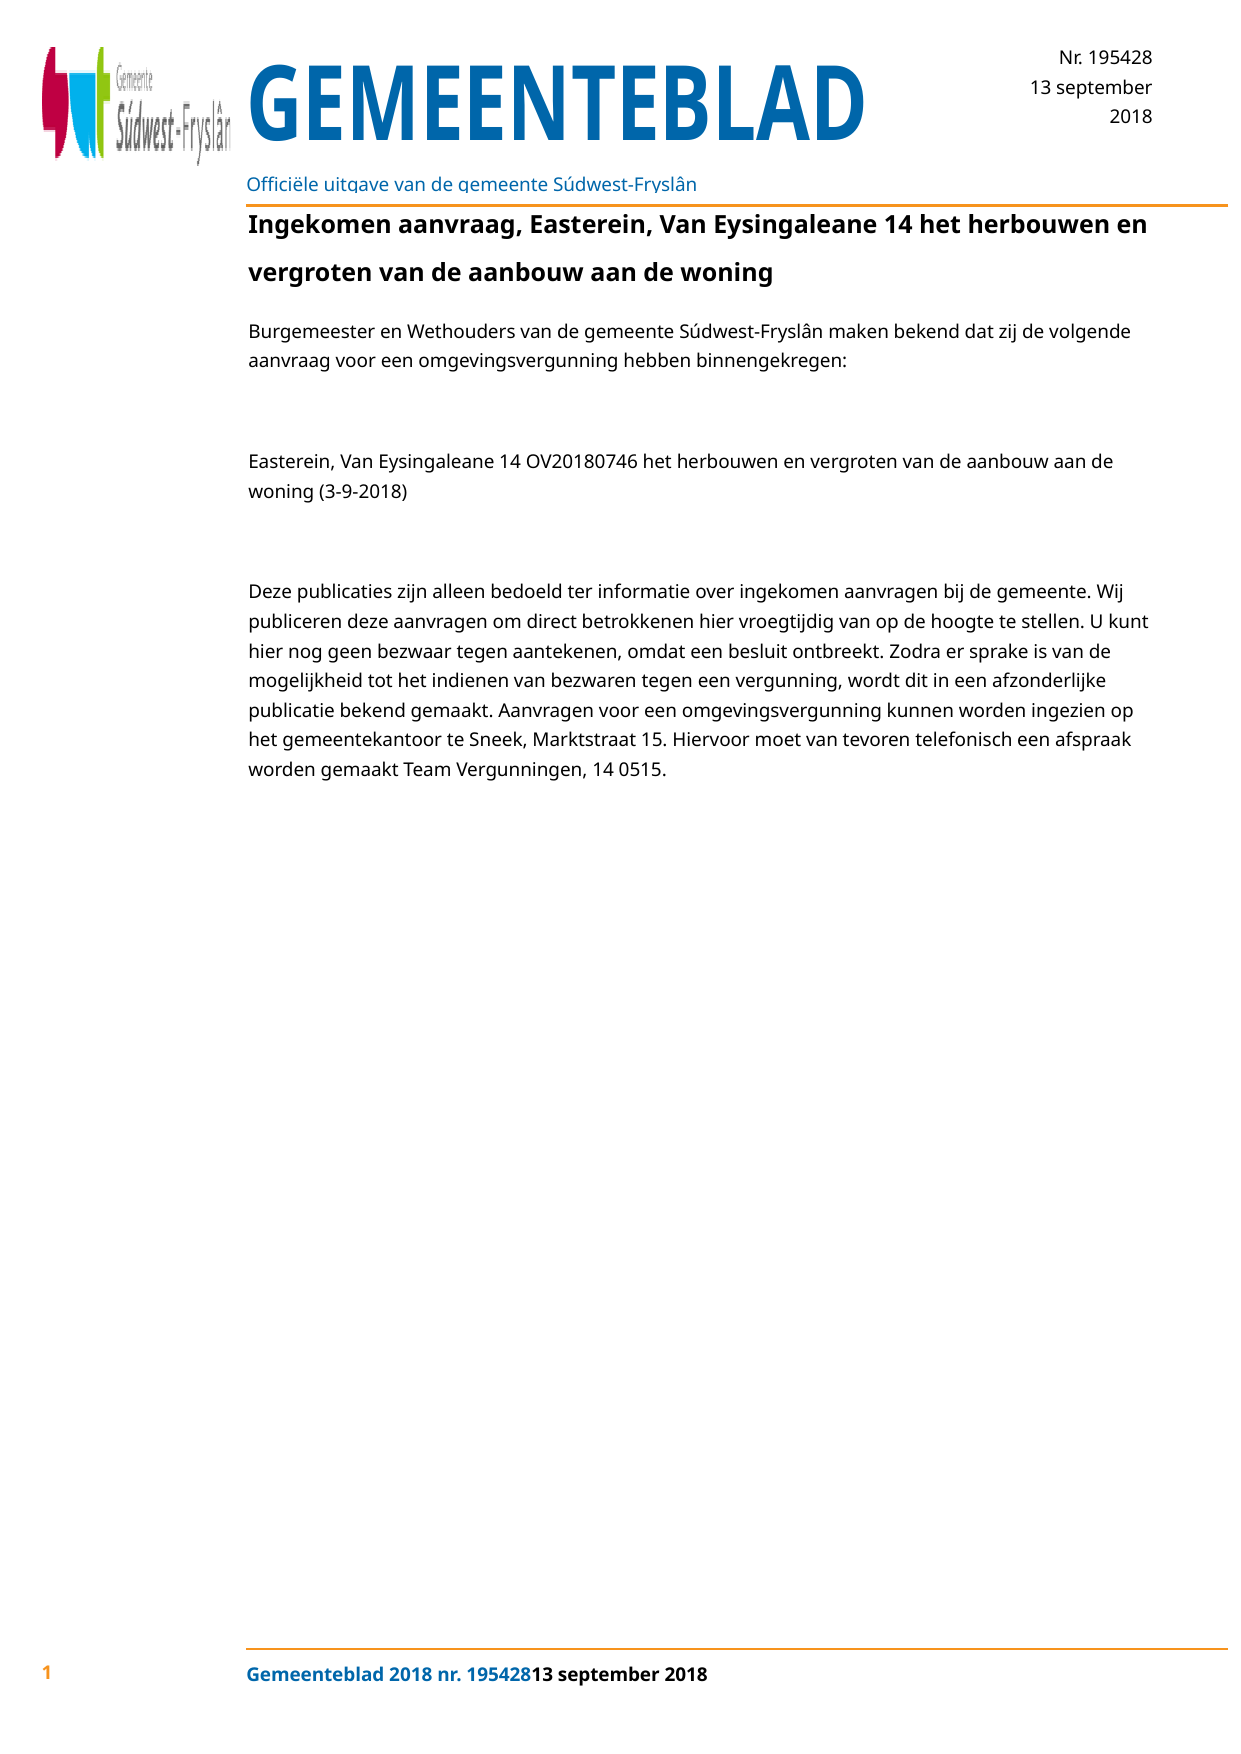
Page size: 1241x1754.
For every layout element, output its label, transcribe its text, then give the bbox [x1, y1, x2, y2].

text Easterein, Van Eysingaleane 14 OV20180746 het herbouwen en vergroten van de aanbouw aan de woning (3-9-2018) [248, 448, 1152, 504]
text Burgemeester en Wethouders van de gemeente Súdwest-Fryslân maken bekend dat zij de volgende aanvraag voor een omgevingsvergunning hebben binnengekregen: [248, 318, 1152, 373]
text Ingekomen aanvraag, Easterein, Van Eysingaleane 14 het herbouwen en vergroten van de aanbouw aan de woning [248, 207, 1152, 288]
picture [41, 47, 231, 172]
text Deze publicaties zijn alleen bedoeld ter informatie over ingekomen aanvragen bij de gemeente. Wij publiceren deze aanvragen om direct betrokkenen hier vroegtijdig van op de hoogte te stellen. U kunt hier nog geen bezwaar tegen aantekenen, omdat een besluit ontbreekt. Zodra er sprake is van de mogelijkheid tot het indienen van bezwaren tegen een vergunning, wordt dit in een afzonderlijke publicatie bekend gemaakt. Aanvragen voor een omgevingsvergunning kunnen worden ingezien op het gemeentekantoor te Sneek, Marktstraat 15. Hiervoor moet van tevoren telefonisch een afspraak worden gemaakt Team Vergunningen, 14 0515. [248, 579, 1152, 782]
